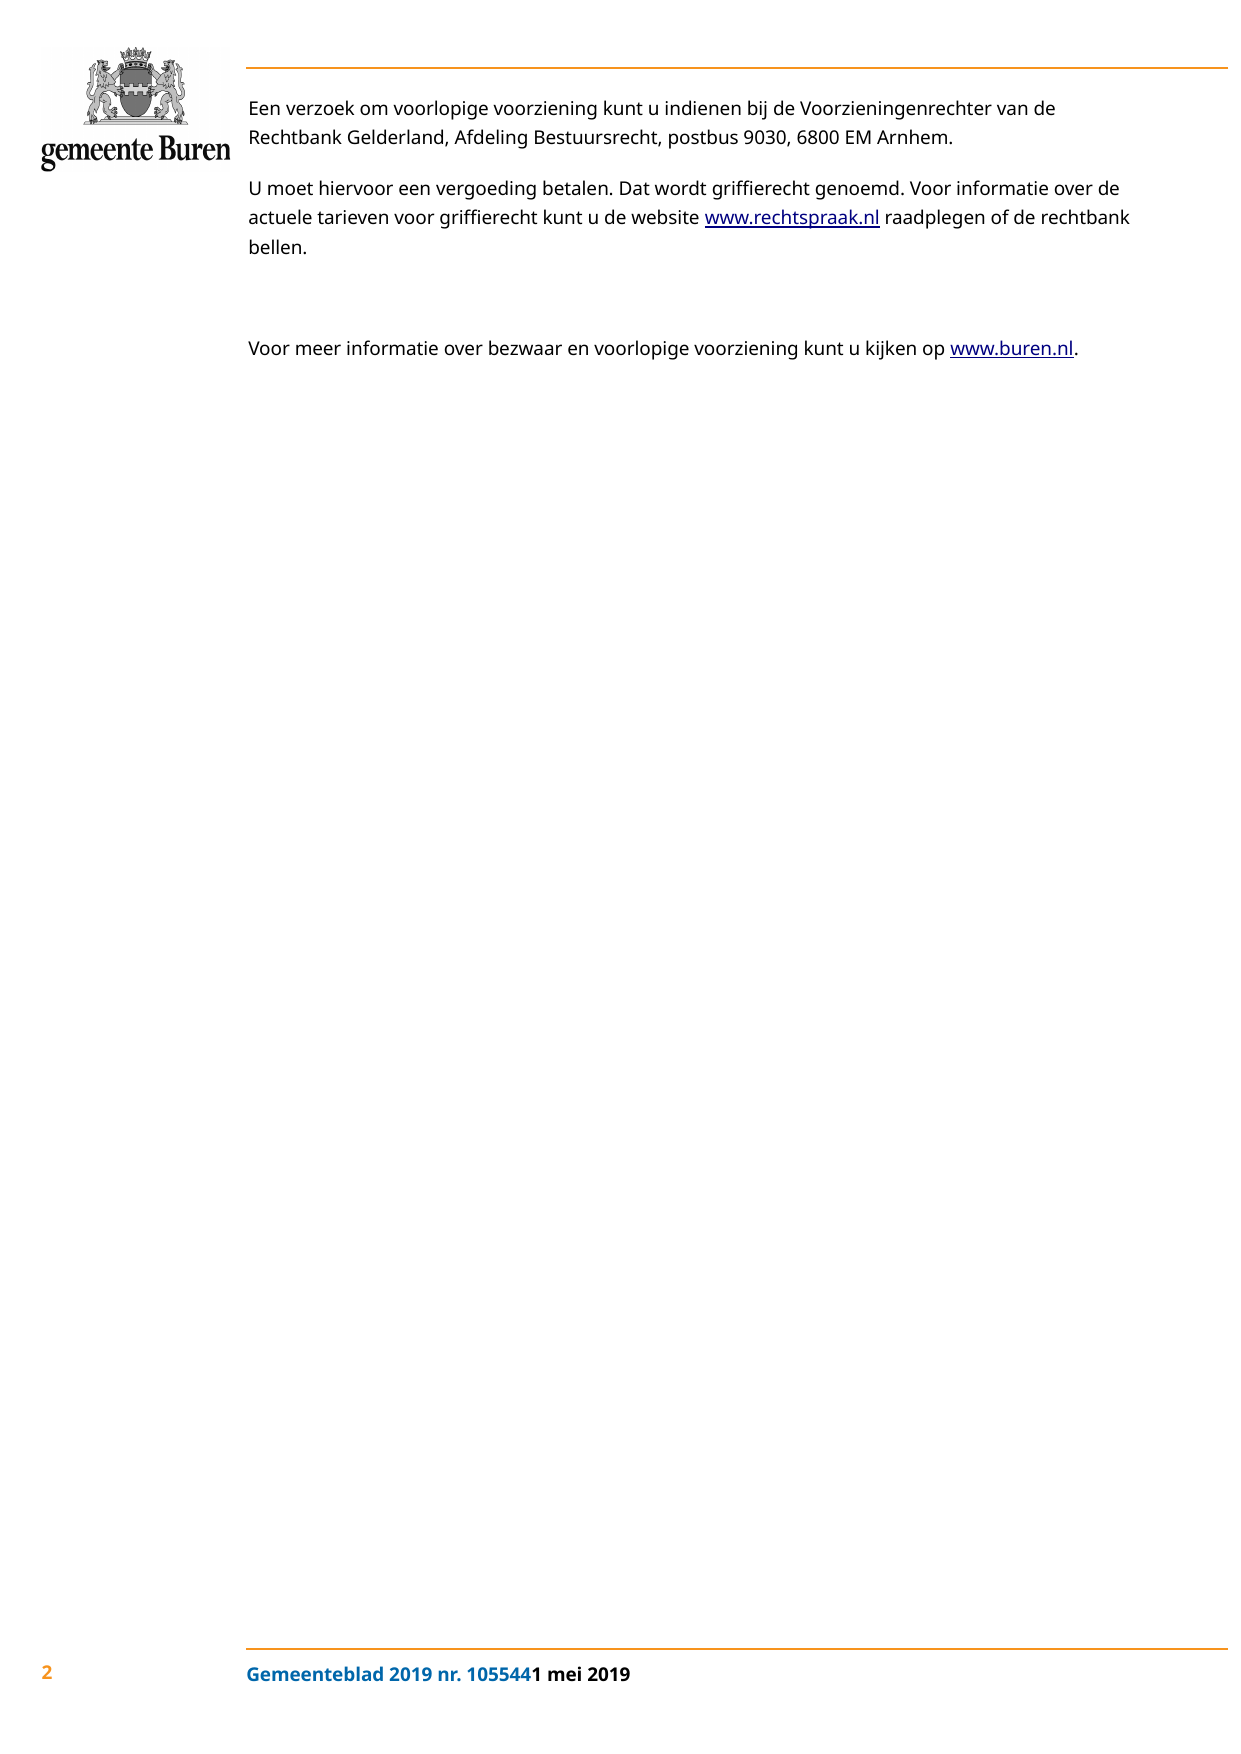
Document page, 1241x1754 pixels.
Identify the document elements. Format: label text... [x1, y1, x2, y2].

picture [41, 47, 231, 172]
text Een verzoek om voorlopige voorziening kunt u indienen bij de Voorzieningenrechter van de Rechtbank Gelderland, Afdeling Bestuursrecht, postbus 9030, 6800 EM Arnhem. [248, 95, 1152, 150]
text U moet hiervoor een vergoeding betalen. Dat wordt griffierecht genoemd. Voor informatie over de actuele tarieven voor griffierecht kunt u de website www.rechtspraak.nl raadplegen of de rechtbank bellen. [248, 175, 1152, 260]
text Voor meer informatie over bezwaar en voorlopige voorziening kunt u kijken op www.buren.nl. [248, 335, 1152, 361]
